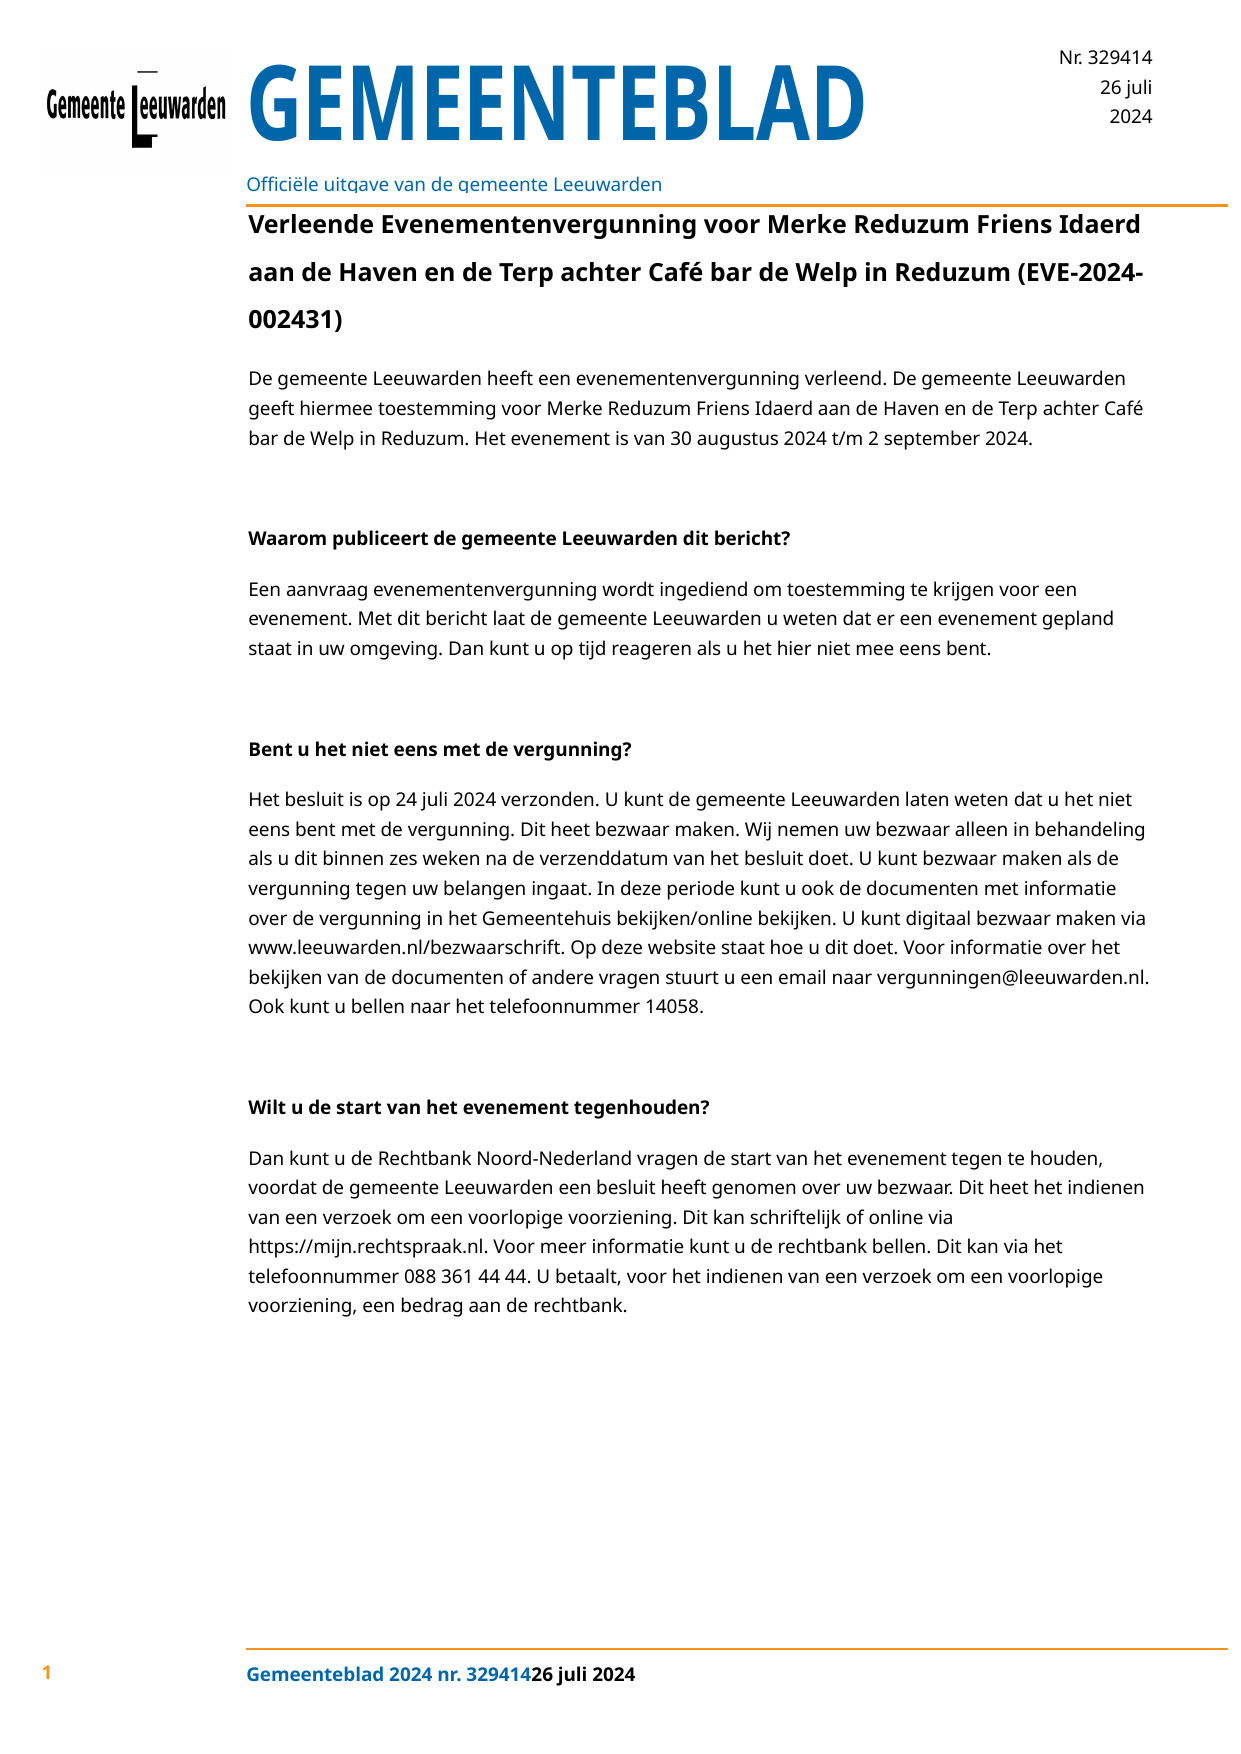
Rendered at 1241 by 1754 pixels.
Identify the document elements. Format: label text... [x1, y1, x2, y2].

text Verleende Evenementenvergunning voor Merke Reduzum Friens Idaerd aan de Haven en de Terp achter Café bar de Welp in Reduzum (EVE-2024-002431) [248, 207, 1152, 336]
text Wilt u de start van het evenement tegenhouden? [248, 1094, 1152, 1120]
text Het besluit is op 24 juli 2024 verzonden. U kunt de gemeente Leeuwarden laten weten dat u het niet eens bent met de vergunning. Dit heet bezwaar maken. Wij nemen uw bezwaar alleen in behandeling als u dit binnen zes weken na de verzenddatum van het besluit doet. U kunt bezwaar maken als de vergunning tegen uw belangen ingaat. In deze periode kunt u ook de documenten met informatie over de vergunning in het Gemeentehuis bekijken/online bekijken. U kunt digitaal bezwaar maken via www.leeuwarden.nl/bezwaarschrift. Op deze website staat hoe u dit doet. Voor informatie over het bekijken van de documenten of andere vragen stuurt u een email naar vergunningen@leeuwarden.nl. Ook kunt u bellen naar het telefoonnummer 14058. [248, 786, 1152, 1019]
text De gemeente Leeuwarden heeft een evenementenvergunning verleend. De gemeente Leeuwarden geeft hiermee toestemming voor Merke Reduzum Friens Idaerd aan de Haven en de Terp achter Café bar de Welp in Reduzum. Het evenement is van 30 augustus 2024 t/m 2 september 2024. [248, 366, 1152, 450]
text Een aanvraag evenementenvergunning wordt ingediend om toestemming te krijgen voor een evenement. Met dit bericht laat de gemeente Leeuwarden u weten dat er een evenement gepland staat in uw omgeving. Dan kunt u op tijd reageren als u het hier niet mee eens bent. [248, 576, 1152, 661]
text Dan kunt u de Rechtbank Noord-Nederland vragen de start van het evenement tegen te houden, voordat de gemeente Leeuwarden een besluit heeft genomen over uw bezwaar. Dit heet het indienen van een verzoek om een voorlopige voorziening. Dit kan schriftelijk of online via https://mijn.rechtspraak.nl. Voor meer informatie kunt u de rechtbank bellen. Dit kan via het telefoonnummer 088 361 44 44. U betaalt, voor het indienen van een verzoek om een voorlopige voorziening, een bedrag aan de rechtbank. [248, 1145, 1152, 1318]
picture [41, 47, 231, 172]
text Bent u het niet eens met de vergunning? [248, 736, 1152, 762]
text Waarom publiceert de gemeente Leeuwarden dit bericht? [248, 526, 1152, 551]
